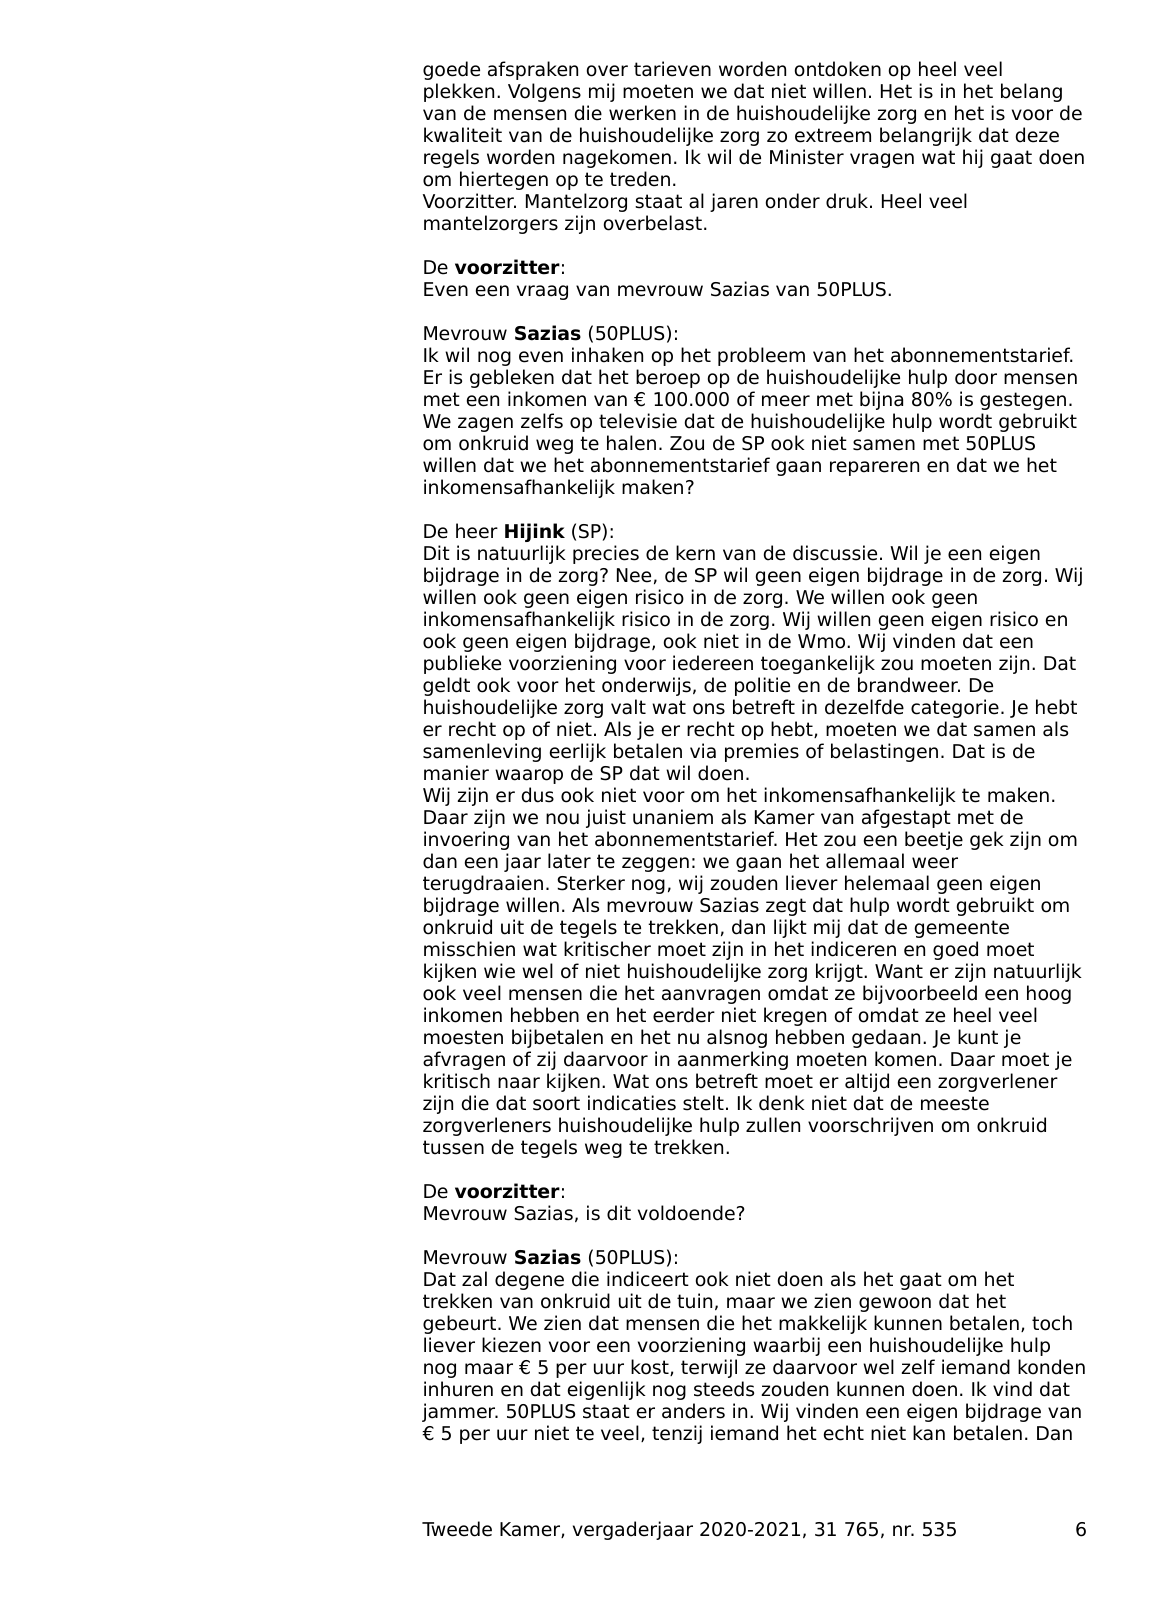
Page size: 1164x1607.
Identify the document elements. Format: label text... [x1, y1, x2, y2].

text De voorzitter: [422, 257, 1087, 279]
text Even een vraag van mevrouw Sazias van 50PLUS. [422, 279, 1087, 301]
text Wij zijn er dus ook niet voor om het inkomensafhankelijk te maken. Daar zijn we nou juist unaniem als Kamer van afgestapt met de invoering van het abonnementstarief. Het zou een beetje gek zijn om dan een jaar later te zeggen: we gaan het allemaal weer terugdraaien. Sterker nog, wij zouden liever helemaal geen eigen bijdrage willen. Als mevrouw Sazias zegt dat hulp wordt gebruikt om onkruid uit de tegels te trekken, dan lijkt mij dat de gemeente misschien wat kritischer moet zijn in het indiceren en goed moet kijken wie wel of niet huishoudelijke zorg krijgt. Want er zijn natuurlijk ook veel mensen die het aanvragen omdat ze bijvoorbeeld een hoog inkomen hebben en het eerder niet kregen of omdat ze heel veel moesten bijbetalen en het nu alsnog hebben gedaan. Je kunt je afvragen of zij daarvoor in aanmerking moeten komen. Daar moet je kritisch naar kijken. Wat ons betreft moet er altijd een zorgverlener zijn die dat soort indicaties stelt. Ik denk niet dat de meeste zorgverleners huishoudelijke hulp zullen voorschrijven om onkruid tussen de tegels weg te trekken. [422, 785, 1087, 1159]
text Mevrouw Sazias (50PLUS): [422, 323, 1087, 345]
text Ik wil nog even inhaken op het probleem van het abonnementstarief. Er is gebleken dat het beroep op de huishoudelijke hulp door mensen met een inkomen van € 100.000 of meer met bijna 80% is gestegen. We zagen zelfs op televisie dat de huishoudelijke hulp wordt gebruikt om onkruid weg te halen. Zou de SP ook niet samen met 50PLUS willen dat we het abonnementstarief gaan repareren en dat we het inkomensafhankelijk maken? [422, 345, 1087, 499]
text goede afspraken over tarieven worden ontdoken op heel veel plekken. Volgens mij moeten we dat niet willen. Het is in het belang van de mensen die werken in de huishoudelijke zorg en het is voor de kwaliteit van de huishoudelijke zorg zo extreem belangrijk dat deze regels worden nagekomen. Ik wil de Minister vragen wat hij gaat doen om hiertegen op te treden. [422, 59, 1087, 191]
text Voorzitter. Mantelzorg staat al jaren onder druk. Heel veel mantelzorgers zijn overbelast. [422, 191, 1087, 235]
text Dit is natuurlijk precies de kern van de discussie. Wil je een eigen bijdrage in de zorg? Nee, de SP wil geen eigen bijdrage in de zorg. Wij willen ook geen eigen risico in de zorg. We willen ook geen inkomensafhankelijk risico in de zorg. Wij willen geen eigen risico en ook geen eigen bijdrage, ook niet in de Wmo. Wij vinden dat een publieke voorziening voor iedereen toegankelijk zou moeten zijn. Dat geldt ook voor het onderwijs, de politie en de brandweer. De huishoudelijke zorg valt wat ons betreft in dezelfde categorie. Je hebt er recht op of niet. Als je er recht op hebt, moeten we dat samen als samenleving eerlijk betalen via premies of belastingen. Dat is de manier waarop de SP dat wil doen. [422, 543, 1087, 785]
text Dat zal degene die indiceert ook niet doen als het gaat om het trekken van onkruid uit de tuin, maar we zien gewoon dat het gebeurt. We zien dat mensen die het makkelijk kunnen betalen, toch liever kiezen voor een voorziening waarbij een huishoudelijke hulp nog maar € 5 per uur kost, terwijl ze daarvoor wel zelf iemand konden inhuren en dat eigenlijk nog steeds zouden kunnen doen. Ik vind dat jammer. 50PLUS staat er anders in. Wij vinden een eigen bijdrage van € 5 per uur niet te veel, tenzij iemand het echt niet kan betalen. Dan [422, 1269, 1087, 1445]
text De voorzitter: [422, 1181, 1087, 1203]
text Mevrouw Sazias, is dit voldoende? [422, 1203, 1087, 1225]
text Mevrouw Sazias (50PLUS): [422, 1247, 1087, 1269]
text De heer Hijink (SP): [422, 521, 1087, 543]
